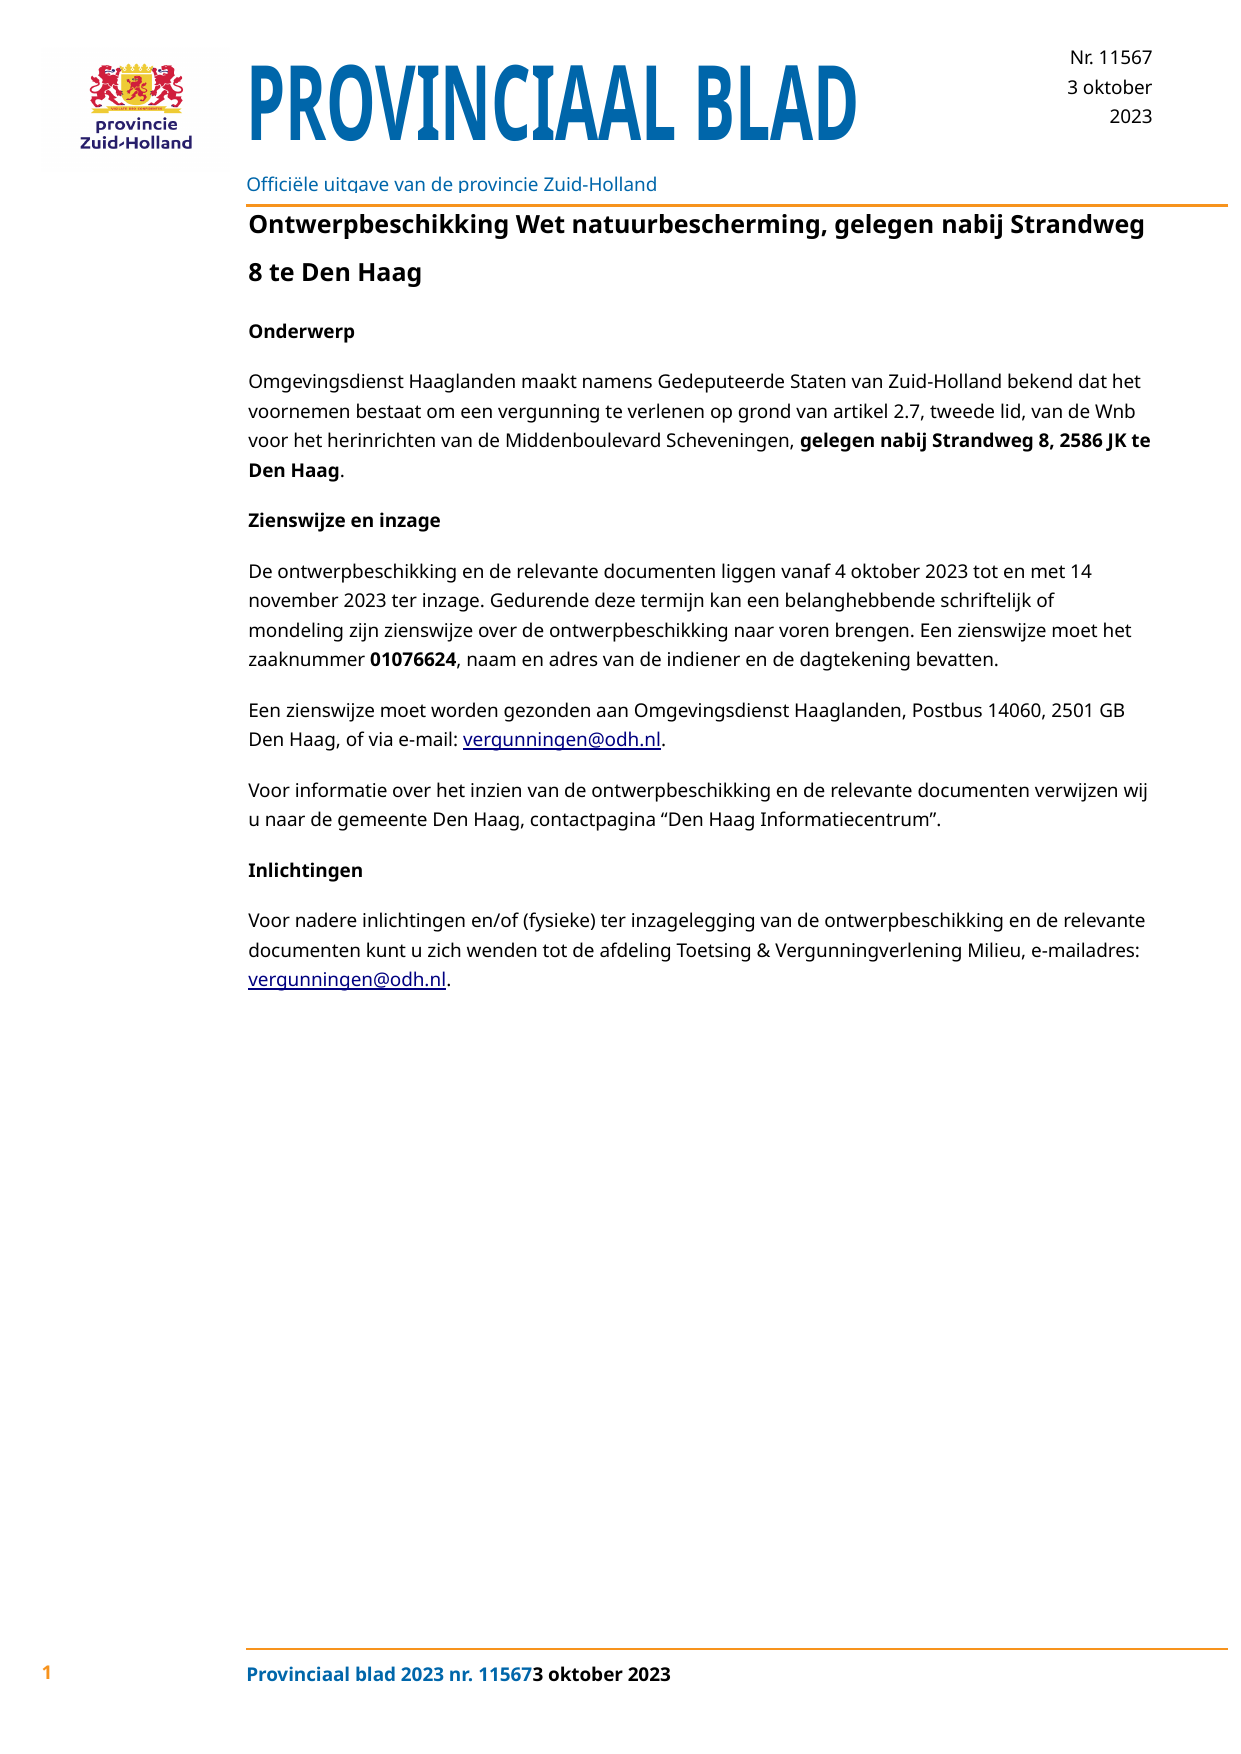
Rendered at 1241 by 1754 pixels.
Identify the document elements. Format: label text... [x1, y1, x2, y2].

text Inlichtingen [248, 857, 1152, 883]
text Omgevingsdienst Haaglanden maakt namens Gedeputeerde Staten van Zuid-Holland bekend dat het voornemen bestaat om een vergunning te verlenen op grond van artikel 2.7, tweede lid, van de Wnb voor het herinrichten van de Middenboulevard Scheveningen, gelegen nabij Strandweg 8, 2586 JK te Den Haag. [248, 368, 1152, 483]
text Voor nadere inlichtingen en/of (fysieke) ter inzagelegging van de ontwerpbeschikking en de relevante documenten kunt u zich wenden tot de afdeling Toetsing & Vergunningverlening Milieu, e-mailadres: vergunningen@odh.nl. [248, 907, 1152, 992]
picture [41, 47, 231, 172]
text De ontwerpbeschikking en de relevante documenten liggen vanaf 4 oktober 2023 tot en met 14 november 2023 ter inzage. Gedurende deze termijn kan een belanghebbende schriftelijk of mondeling zijn zienswijze over de ontwerpbeschikking naar voren brengen. Een zienswijze moet het zaaknummer 01076624, naam en adres van de indiener en de dagtekening bevatten. [248, 558, 1152, 672]
text Zienswijze en inzage [248, 507, 1152, 533]
text Een zienswijze moet worden gezonden aan Omgevingsdienst Haaglanden, Postbus 14060, 2501 GB Den Haag, of via e-mail: vergunningen@odh.nl. [248, 697, 1152, 752]
text Voor informatie over het inzien van de ontwerpbeschikking en de relevante documenten verwijzen wij u naar de gemeente Den Haag, contactpagina “Den Haag Informatiecentrum”. [248, 777, 1152, 832]
text Onderwerp [248, 318, 1152, 344]
text Ontwerpbeschikking Wet natuurbescherming, gelegen nabij Strandweg 8 te Den Haag [248, 207, 1152, 288]
